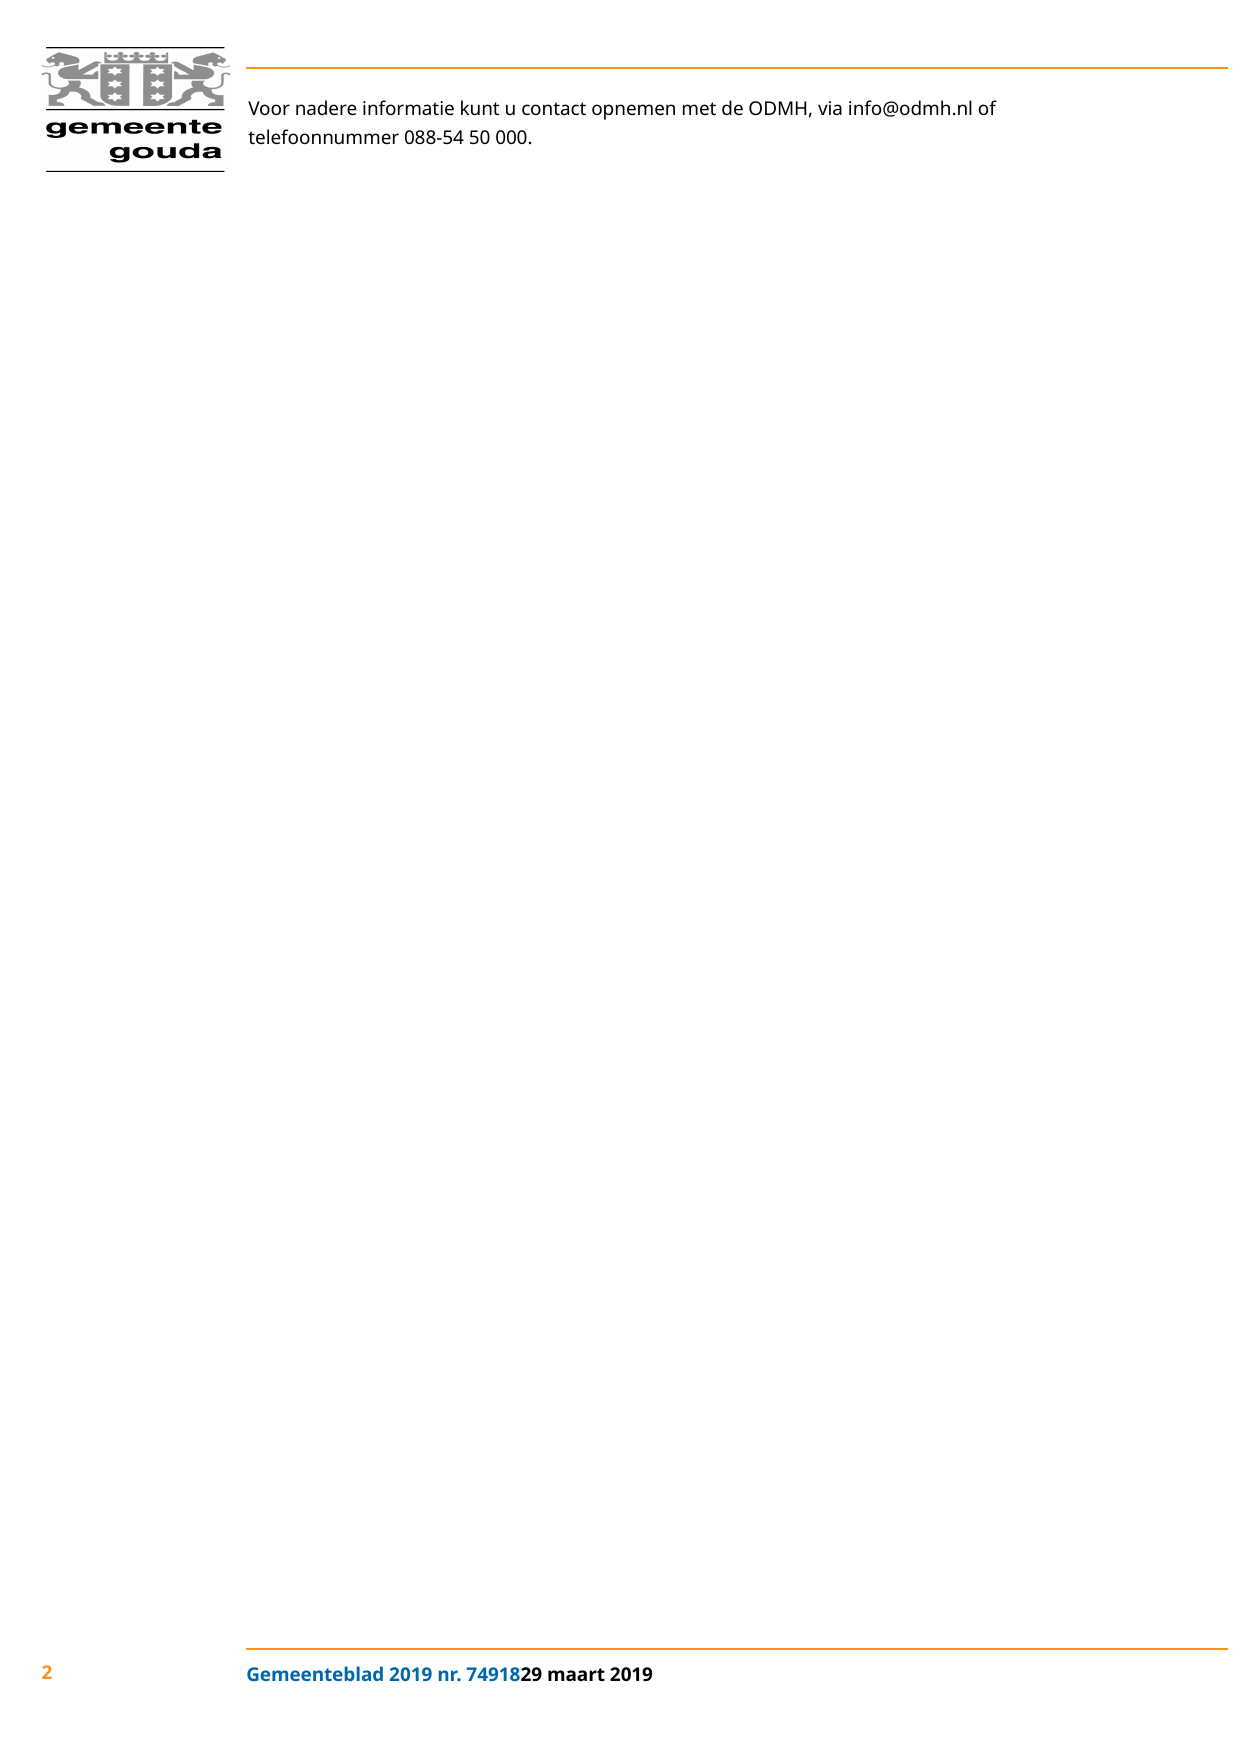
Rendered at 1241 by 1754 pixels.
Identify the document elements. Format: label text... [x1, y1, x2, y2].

text Voor nadere informatie kunt u contact opnemen met de ODMH, via info@odmh.nl of telefoonnummer 088-54 50 000. [248, 95, 1152, 150]
picture [41, 47, 231, 172]
